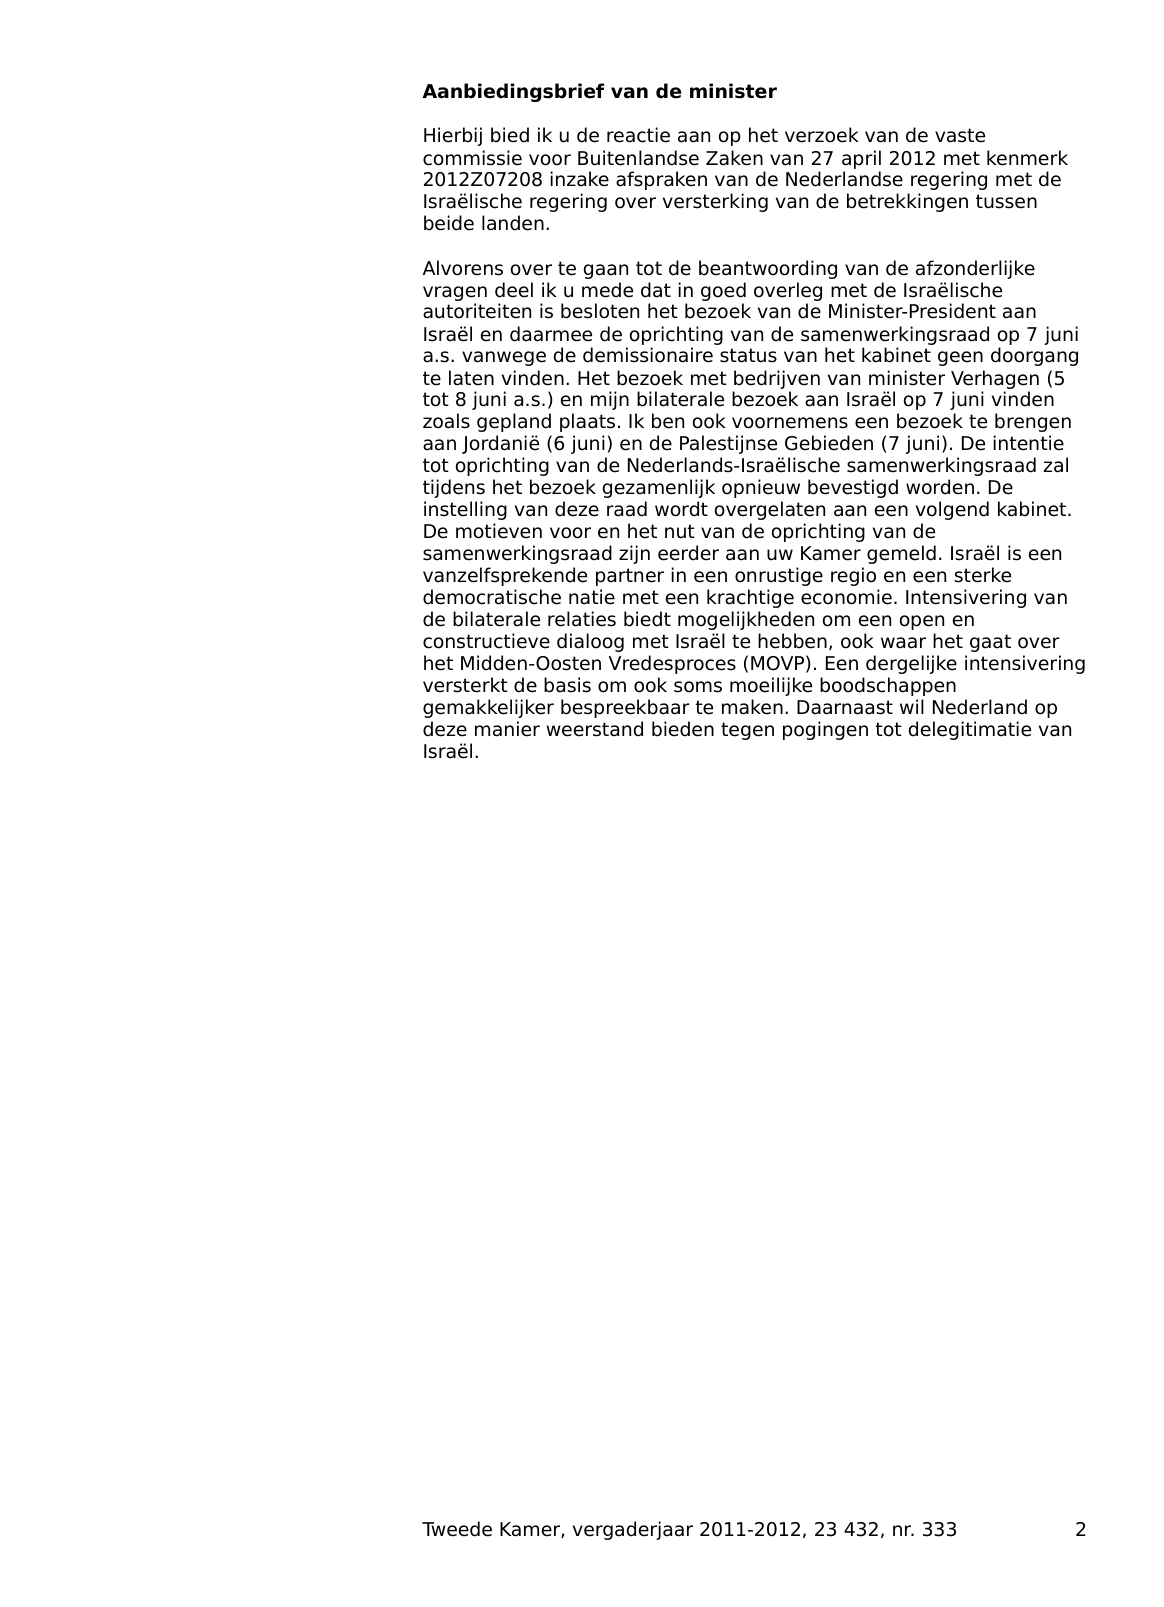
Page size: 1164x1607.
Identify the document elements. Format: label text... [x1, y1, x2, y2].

text Alvorens over te gaan tot de beantwoording van de afzonderlijke vragen deel ik u mede dat in goed overleg met de Israëlische autoriteiten is besloten het bezoek van de Minister-President aan Israël en daarmee de oprichting van de samenwerkingsraad op 7 juni a.s. vanwege de demissionaire status van het kabinet geen doorgang te laten vinden. Het bezoek met bedrijven van minister Verhagen (5 tot 8 juni a.s.) en mijn bilaterale bezoek aan Israël op 7 juni vinden zoals gepland plaats. Ik ben ook voornemens een bezoek te brengen aan Jordanië (6 juni) en de Palestijnse Gebieden (7 juni). De intentie tot oprichting van de Nederlands-Israëlische samenwerkingsraad zal tijdens het bezoek gezamenlijk opnieuw bevestigd worden. De instelling van deze raad wordt overgelaten aan een volgend kabinet. De motieven voor en het nut van de oprichting van de samenwerkingsraad zijn eerder aan uw Kamer gemeld. Israël is een vanzelfsprekende partner in een onrustige regio en een sterke democratische natie met een krachtige economie. Intensivering van de bilaterale relaties biedt mogelijkheden om een open en constructieve dialoog met Israël te hebben, ook waar het gaat over het Midden-Oosten Vredesproces (MOVP). Een dergelijke intensivering versterkt de basis om ook soms moeilijke boodschappen gemakkelijker bespreekbaar te maken. Daarnaast wil Nederland op deze manier weerstand bieden tegen pogingen tot delegitimatie van Israël. [422, 257, 1087, 763]
text Hierbij bied ik u de reactie aan op het verzoek van de vaste commissie voor Buitenlandse Zaken van 27 april 2012 met kenmerk 2012Z07208 inzake afspraken van de Nederlandse regering met de Israëlische regering over versterking van de betrekkingen tussen beide landen. [422, 125, 1087, 235]
subtitle Aanbiedingsbrief van de minister [422, 81, 1087, 103]
